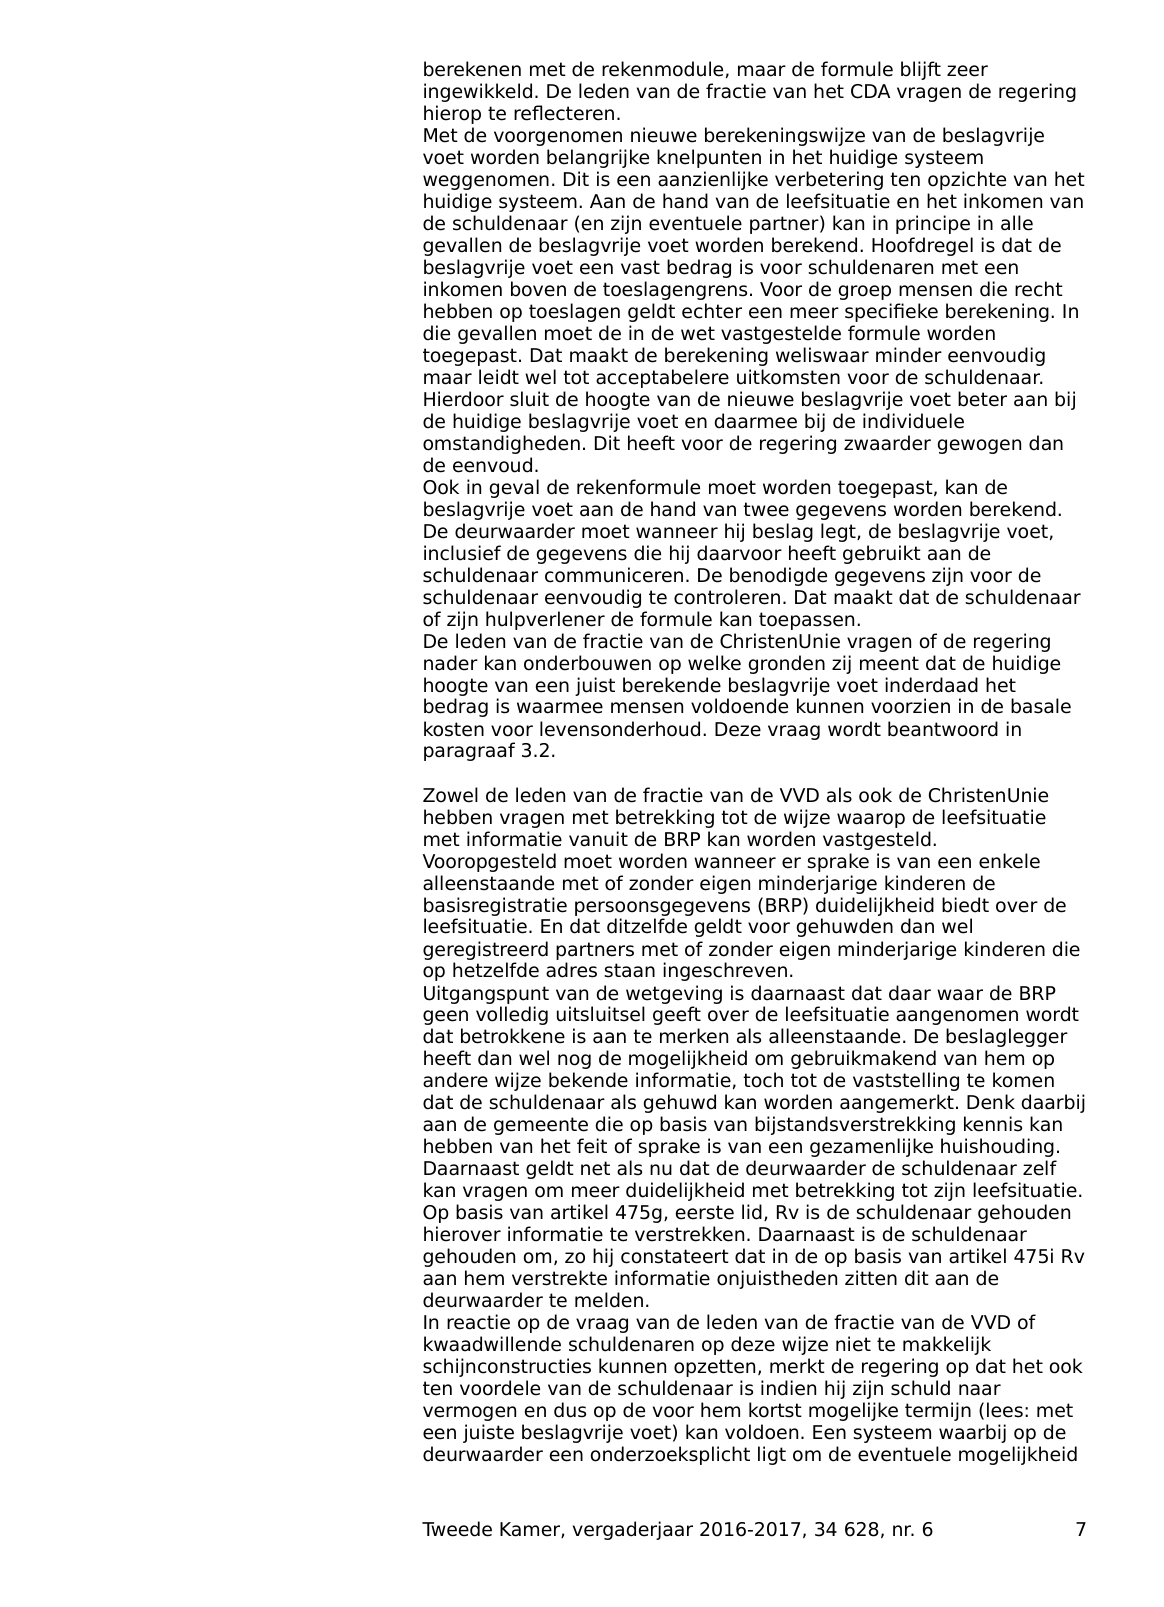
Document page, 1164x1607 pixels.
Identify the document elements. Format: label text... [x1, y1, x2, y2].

text Daarnaast geldt net als nu dat de deurwaarder de schuldenaar zelf kan vragen om meer duidelijkheid met betrekking tot zijn leefsituatie. Op basis van artikel 475g, eerste lid, Rv is de schuldenaar gehouden hierover informatie te verstrekken. Daarnaast is de schuldenaar gehouden om, zo hij constateert dat in de op basis van artikel 475i Rv aan hem verstrekte informatie onjuistheden zitten dit aan de deurwaarder te melden. [422, 1158, 1087, 1312]
text Ook in geval de rekenformule moet worden toegepast, kan de beslagvrije voet aan de hand van twee gegevens worden berekend. De deurwaarder moet wanneer hij beslag legt, de beslagvrije voet, inclusief de gegevens die hij daarvoor heeft gebruikt aan de schuldenaar communiceren. De benodigde gegevens zijn voor de schuldenaar eenvoudig te controleren. Dat maakt dat de schuldenaar of zijn hulpverlener de formule kan toepassen. [422, 477, 1087, 631]
text De leden van de fractie van de ChristenUnie vragen of de regering nader kan onderbouwen op welke gronden zij meent dat de huidige hoogte van een juist berekende beslagvrije voet inderdaad het bedrag is waarmee mensen voldoende kunnen voorzien in de basale kosten voor levensonderhoud. Deze vraag wordt beantwoord in paragraaf 3.2. [422, 631, 1087, 762]
text Uitgangspunt van de wetgeving is daarnaast dat daar waar de BRP geen volledig uitsluitsel geeft over de leefsituatie aangenomen wordt dat betrokkene is aan te merken als alleenstaande. De beslaglegger heeft dan wel nog de mogelijkheid om gebruikmakend van hem op andere wijze bekende informatie, toch tot de vaststelling te komen dat de schuldenaar als gehuwd kan worden aangemerkt. Denk daarbij aan de gemeente die op basis van bijstandsverstrekking kennis kan hebben van het feit of sprake is van een gezamenlijke huishouding. [422, 982, 1087, 1158]
text In reactie op de vraag van de leden van de fractie van de VVD of kwaadwillende schuldenaren op deze wijze niet te makkelijk schijnconstructies kunnen opzetten, merkt de regering op dat het ook ten voordele van de schuldenaar is indien hij zijn schuld naar vermogen en dus op de voor hem kortst mogelijke termijn (lees: met een juiste beslagvrije voet) kan voldoen. Een systeem waarbij op de deurwaarder een onderzoeksplicht ligt om de eventuele mogelijkheid [422, 1312, 1087, 1466]
text berekenen met de rekenmodule, maar de formule blijft zeer ingewikkeld. De leden van de fractie van het CDA vragen de regering hierop te reflecteren. [422, 59, 1087, 125]
text Vooropgesteld moet worden wanneer er sprake is van een enkele alleenstaande met of zonder eigen minderjarige kinderen de basisregistratie persoonsgegevens (BRP) duidelijkheid biedt over de leefsituatie. En dat ditzelfde geldt voor gehuwden dan wel geregistreerd partners met of zonder eigen minderjarige kinderen die op hetzelfde adres staan ingeschreven. [422, 851, 1087, 982]
text Met de voorgenomen nieuwe berekeningswijze van de beslagvrije voet worden belangrijke knelpunten in het huidige systeem weggenomen. Dit is een aanzienlijke verbetering ten opzichte van het huidige systeem. Aan de hand van de leefsituatie en het inkomen van de schuldenaar (en zijn eventuele partner) kan in principe in alle gevallen de beslagvrije voet worden berekend. Hoofdregel is dat de beslagvrije voet een vast bedrag is voor schuldenaren met een inkomen boven de toeslagengrens. Voor de groep mensen die recht hebben op toeslagen geldt echter een meer specifieke berekening. In die gevallen moet de in de wet vastgestelde formule worden toegepast. Dat maakt de berekening weliswaar minder eenvoudig maar leidt wel tot acceptabelere uitkomsten voor de schuldenaar. Hierdoor sluit de hoogte van de nieuwe beslagvrije voet beter aan bij de huidige beslagvrije voet en daarmee bij de individuele omstandigheden. Dit heeft voor de regering zwaarder gewogen dan de eenvoud. [422, 125, 1087, 477]
text Zowel de leden van de fractie van de VVD als ook de ChristenUnie hebben vragen met betrekking tot de wijze waarop de leefsituatie met informatie vanuit de BRP kan worden vastgesteld. [422, 784, 1087, 851]
